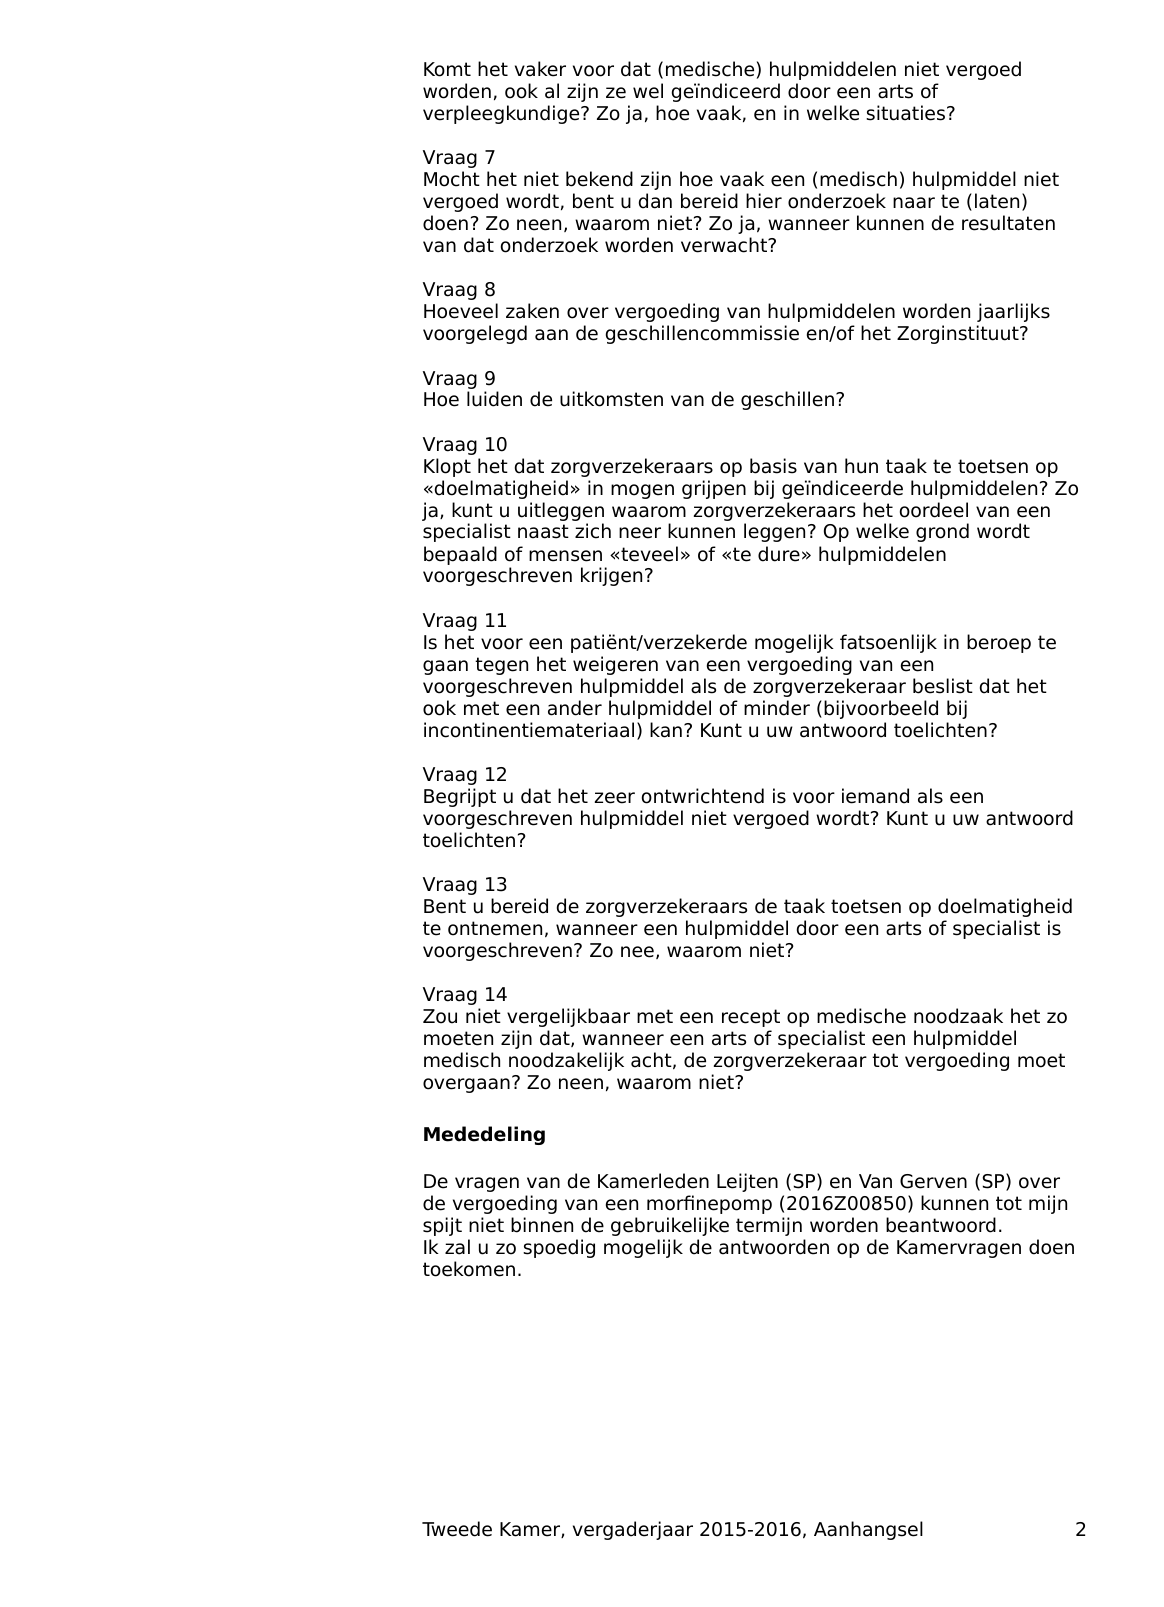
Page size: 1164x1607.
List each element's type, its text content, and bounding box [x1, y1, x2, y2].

text Zou niet vergelijkbaar met een recept op medische noodzaak het zo moeten zijn dat, wanneer een arts of specialist een hulpmiddel medisch noodzakelijk acht, de zorgverzekeraar tot vergoeding moet overgaan? Zo neen, waarom niet? [422, 1006, 1087, 1094]
text Hoeveel zaken over vergoeding van hulpmiddelen worden jaarlijks voorgelegd aan de geschillencommissie en/of het Zorginstituut? [422, 301, 1087, 345]
text Komt het vaker voor dat (medische) hulpmiddelen niet vergoed worden, ook al zijn ze wel geïndiceerd door een arts of verpleegkundige? Zo ja, hoe vaak, en in welke situaties? [422, 59, 1087, 125]
text Ik zal u zo spoedig mogelijk de antwoorden op de Kamervragen doen toekomen. [422, 1237, 1087, 1281]
text Vraag 14 [422, 984, 1087, 1006]
text Vraag 13 [422, 874, 1087, 896]
subtitle Mededeling [422, 1124, 1087, 1146]
text Vraag 11 [422, 609, 1087, 632]
text Hoe luiden de uitkomsten van de geschillen? [422, 389, 1087, 411]
text Bent u bereid de zorgverzekeraars de taak toetsen op doelmatigheid te ontnemen, wanneer een hulpmiddel door een arts of specialist is voorgeschreven? Zo nee, waarom niet? [422, 896, 1087, 962]
text De vragen van de Kamerleden Leijten (SP) en Van Gerven (SP) over de vergoeding van een morfinepomp (2016Z00850) kunnen tot mijn spijt niet binnen de gebruikelijke termijn worden beantwoord. [422, 1171, 1087, 1237]
text Mocht het niet bekend zijn hoe vaak een (medisch) hulpmiddel niet vergoed wordt, bent u dan bereid hier onderzoek naar te (laten) doen? Zo neen, waarom niet? Zo ja, wanneer kunnen de resultaten van dat onderzoek worden verwacht? [422, 169, 1087, 257]
text Vraag 9 [422, 367, 1087, 389]
text Is het voor een patiënt/verzekerde mogelijk fatsoenlijk in beroep te gaan tegen het weigeren van een vergoeding van een voorgeschreven hulpmiddel als de zorgverzekeraar beslist dat het ook met een ander hulpmiddel of minder (bijvoorbeeld bij incontinentiemateriaal) kan? Kunt u uw antwoord toelichten? [422, 632, 1087, 741]
text Vraag 12 [422, 764, 1087, 786]
text Begrijpt u dat het zeer ontwrichtend is voor iemand als een voorgeschreven hulpmiddel niet vergoed wordt? Kunt u uw antwoord toelichten? [422, 786, 1087, 852]
text Vraag 7 [422, 147, 1087, 169]
text Vraag 10 [422, 433, 1087, 456]
text Klopt het dat zorgverzekeraars op basis van hun taak te toetsen op «doelmatigheid» in mogen grijpen bij geïndiceerde hulpmiddelen? Zo ja, kunt u uitleggen waarom zorgverzekeraars het oordeel van een specialist naast zich neer kunnen leggen? Op welke grond wordt bepaald of mensen «teveel» of «te dure» hulpmiddelen voorgeschreven krijgen? [422, 456, 1087, 587]
text Vraag 8 [422, 279, 1087, 301]
